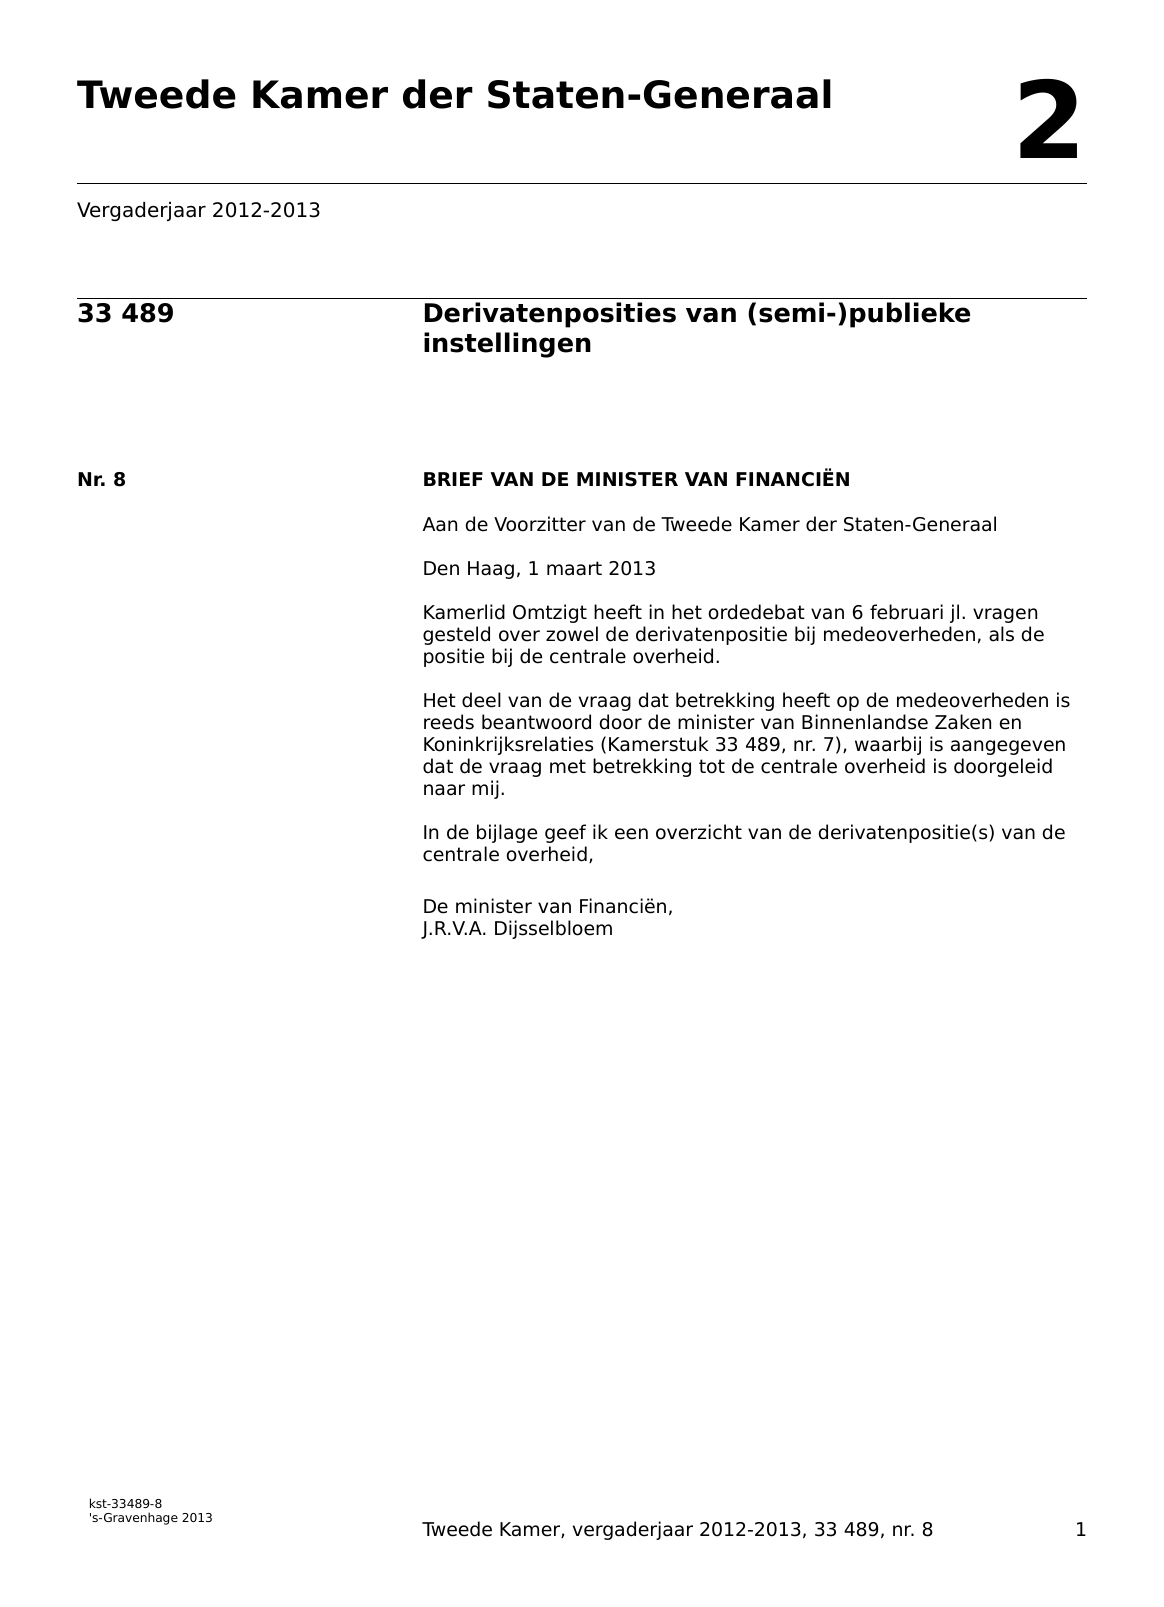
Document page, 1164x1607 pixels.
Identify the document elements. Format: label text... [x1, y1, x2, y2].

text Het deel van de vraag dat betrekking heeft op de medeoverheden is reeds beantwoord door de minister van Binnenlandse Zaken en Koninkrijksrelaties (Kamerstuk 33 489, nr. 7), waarbij is aangegeven dat de vraag met betrekking tot de centrale overheid is doorgeleid naar mij. [422, 690, 1087, 800]
table_header 2 [886, 59, 1087, 183]
text Den Haag, 1 maart 2013 [422, 558, 1087, 580]
text Kamerlid Omtzigt heeft in het ordedebat van 6 februari jl. vragen gesteld over zowel de derivatenpositie bij medeoverheden, als de positie bij de centrale overheid. [422, 602, 1087, 668]
subtitle 33 489 Derivatenposities van (semi-)publieke instellingen [77, 299, 1087, 358]
subtitle Nr. 8 BRIEF VAN DE MINISTER VAN FINANCIËN [77, 469, 1087, 491]
table_header Tweede Kamer der Staten-Generaal [77, 59, 886, 183]
text kst-33489-8 [88, 1497, 323, 1511]
text 's-Gravenhage 2013 [88, 1511, 323, 1525]
text Aan de Voorzitter van de Tweede Kamer der Staten-Generaal [422, 513, 1087, 536]
text De minister van Financiën, J.R.V.A. Dijsselbloem [422, 896, 1087, 940]
table_cell Vergaderjaar 2012-2013 [77, 184, 1087, 298]
text In de bijlage geef ik een overzicht van de derivatenpositie(s) van de centrale overheid, [422, 822, 1087, 866]
